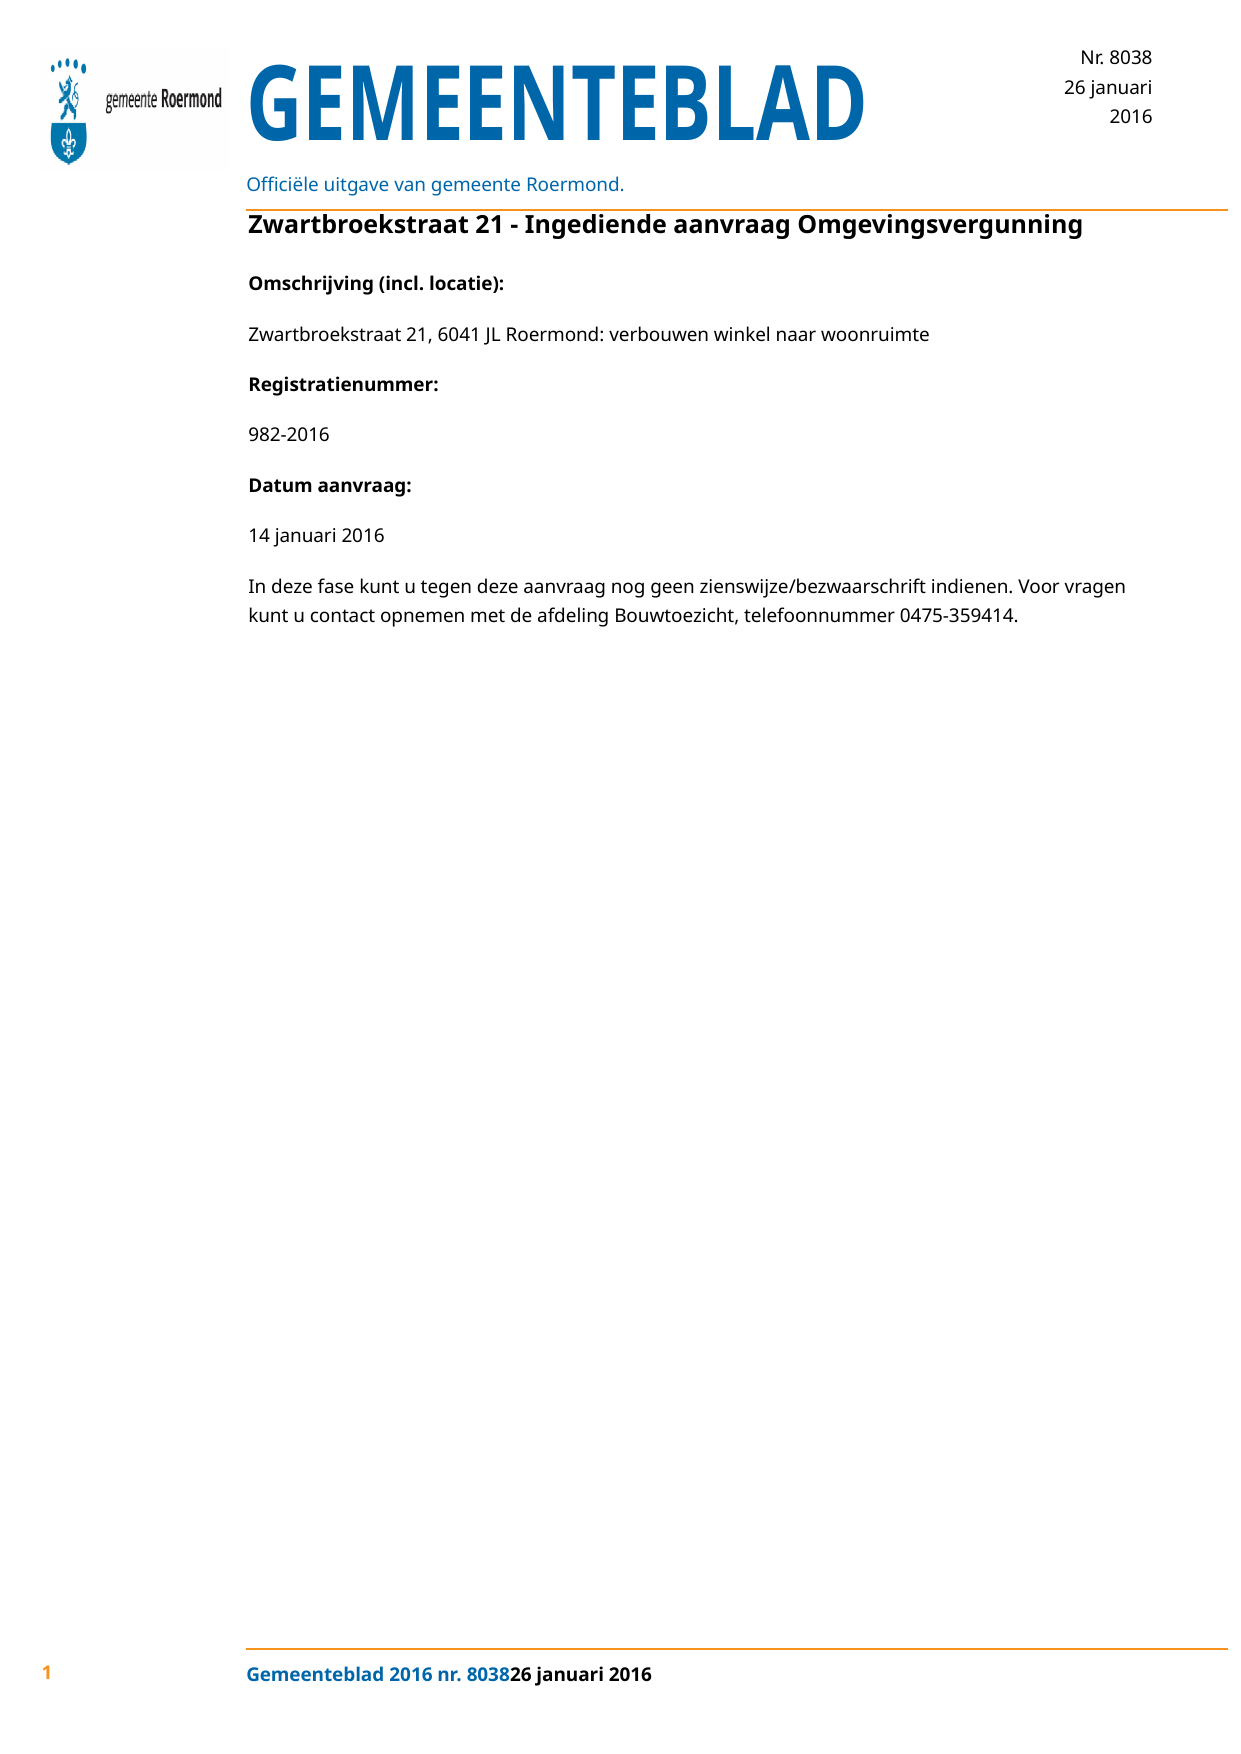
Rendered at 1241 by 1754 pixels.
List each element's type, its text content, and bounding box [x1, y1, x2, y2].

picture [41, 47, 231, 172]
text In deze fase kunt u tegen deze aanvraag nog geen zienswijze/bezwaarschrift indienen. Voor vragen kunt u contact opnemen met de afdeling Bouwtoezicht, telefoonnummer 0475-359414. [248, 573, 1152, 628]
text Registratienummer: [248, 371, 1152, 397]
text Datum aanvraag: [248, 472, 1152, 498]
text Omschrijving (incl. locatie): [248, 270, 1152, 296]
text Zwartbroekstraat 21, 6041 JL Roermond: verbouwen winkel naar woonruimte [248, 321, 1152, 346]
text Zwartbroekstraat 21 - Ingediende aanvraag Omgevingsvergunning [248, 211, 1152, 241]
text 14 januari 2016 [248, 522, 1152, 548]
text 982-2016 [248, 422, 1152, 447]
